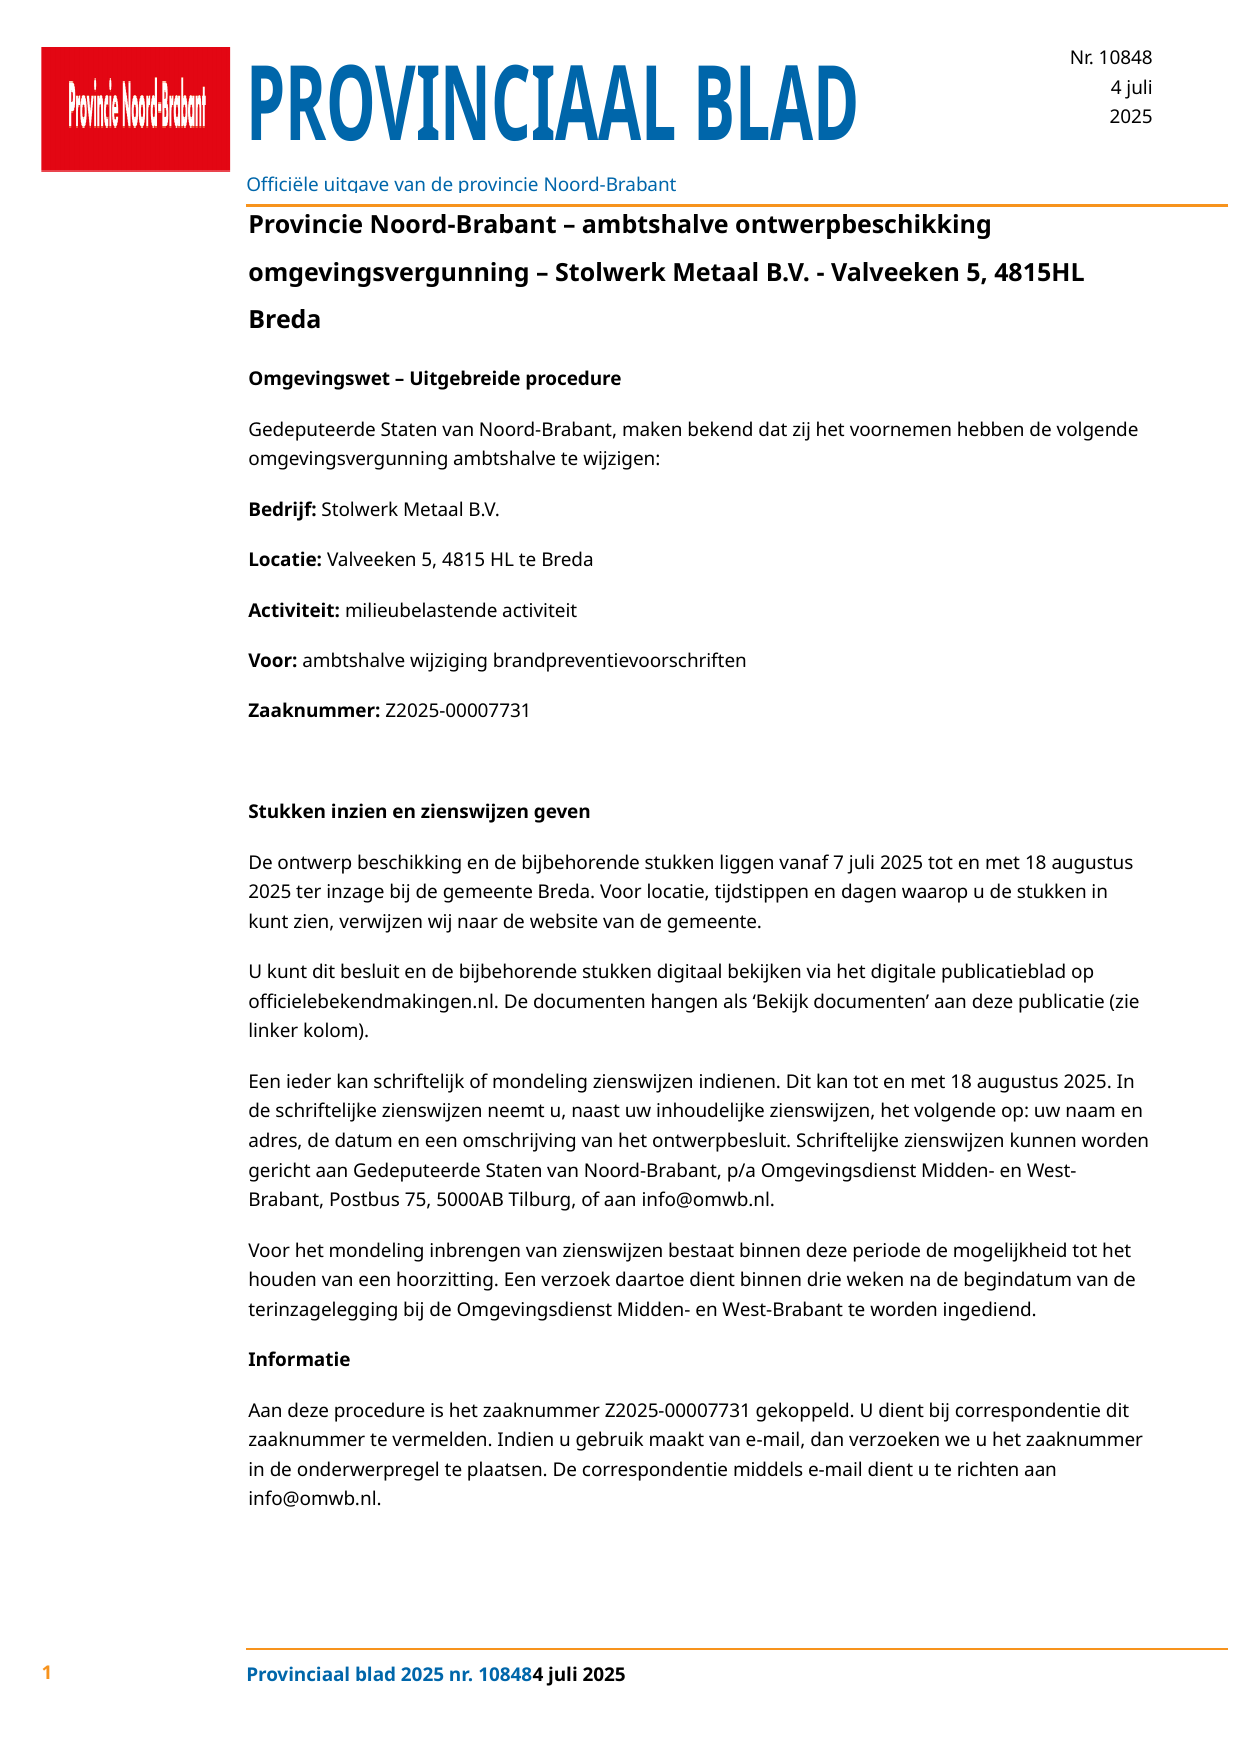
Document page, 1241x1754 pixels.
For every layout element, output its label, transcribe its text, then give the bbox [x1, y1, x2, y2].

text Informatie [248, 1346, 1152, 1372]
text De ontwerp beschikking en de bijbehorende stukken liggen vanaf 7 juli 2025 tot en met 18 augustus 2025 ter inzage bij de gemeente Breda. Voor locatie, tijdstippen en dagen waarop u de stukken in kunt zien, verwijzen wij naar de website van de gemeente. [248, 849, 1152, 934]
text Gedeputeerde Staten van Noord-Brabant, maken bekend dat zij het voornemen hebben de volgende omgevingsvergunning ambtshalve te wijzigen: [248, 416, 1152, 471]
text Zaaknummer: Z2025-00007731 [248, 698, 1152, 723]
text Een ieder kan schriftelijk of mondeling zienswijzen indienen. Dit kan tot en met 18 augustus 2025. In de schriftelijke zienswijzen neemt u, naast uw inhoudelijke zienswijzen, het volgende op: uw naam en adres, de datum en een omschrijving van het ontwerpbesluit. Schriftelijke zienswijzen kunnen worden gericht aan Gedeputeerde Staten van Noord-Brabant, p/a Omgevingsdienst Midden- en West-Brabant, Postbus 75, 5000AB Tilburg, of aan info@omwb.nl. [248, 1068, 1152, 1212]
text Provincie Noord-Brabant – ambtshalve ontwerpbeschikking omgevingsvergunning – Stolwerk Metaal B.V. - Valveeken 5, 4815HL Breda [248, 207, 1152, 336]
text Omgevingswet – Uitgebreide procedure [248, 366, 1152, 391]
text U kunt dit besluit en de bijbehorende stukken digitaal bekijken via het digitale publicatieblad op officielebekendmakingen.nl. De documenten hangen als ‘Bekijk documenten’ aan deze publicatie (zie linker kolom). [248, 958, 1152, 1043]
text Locatie: Valveeken 5, 4815 HL te Breda [248, 546, 1152, 572]
text Activiteit: milieubelastende activiteit [248, 597, 1152, 622]
text Aan deze procedure is het zaaknummer Z2025-00007731 gekoppeld. U dient bij correspondentie dit zaaknummer te vermelden. Indien u gebruik maakt van e-mail, dan verzoeken we u het zaaknummer in de onderwerpregel te plaatsen. De correspondentie middels e-mail dient u te richten aan info@omwb.nl. [248, 1397, 1152, 1511]
picture [41, 47, 231, 172]
text Voor het mondeling inbrengen van zienswijzen bestaat binnen deze periode de mogelijkheid tot het houden van een hoorzitting. Een verzoek daartoe dient binnen drie weken na de begindatum van de terinzagelegging bij de Omgevingsdienst Midden- en West-Brabant te worden ingediend. [248, 1237, 1152, 1322]
text Voor: ambtshalve wijziging brandpreventievoorschriften [248, 647, 1152, 673]
text Bedrijf: Stolwerk Metaal B.V. [248, 496, 1152, 522]
text Stukken inzien en zienswijzen geven [248, 798, 1152, 824]
